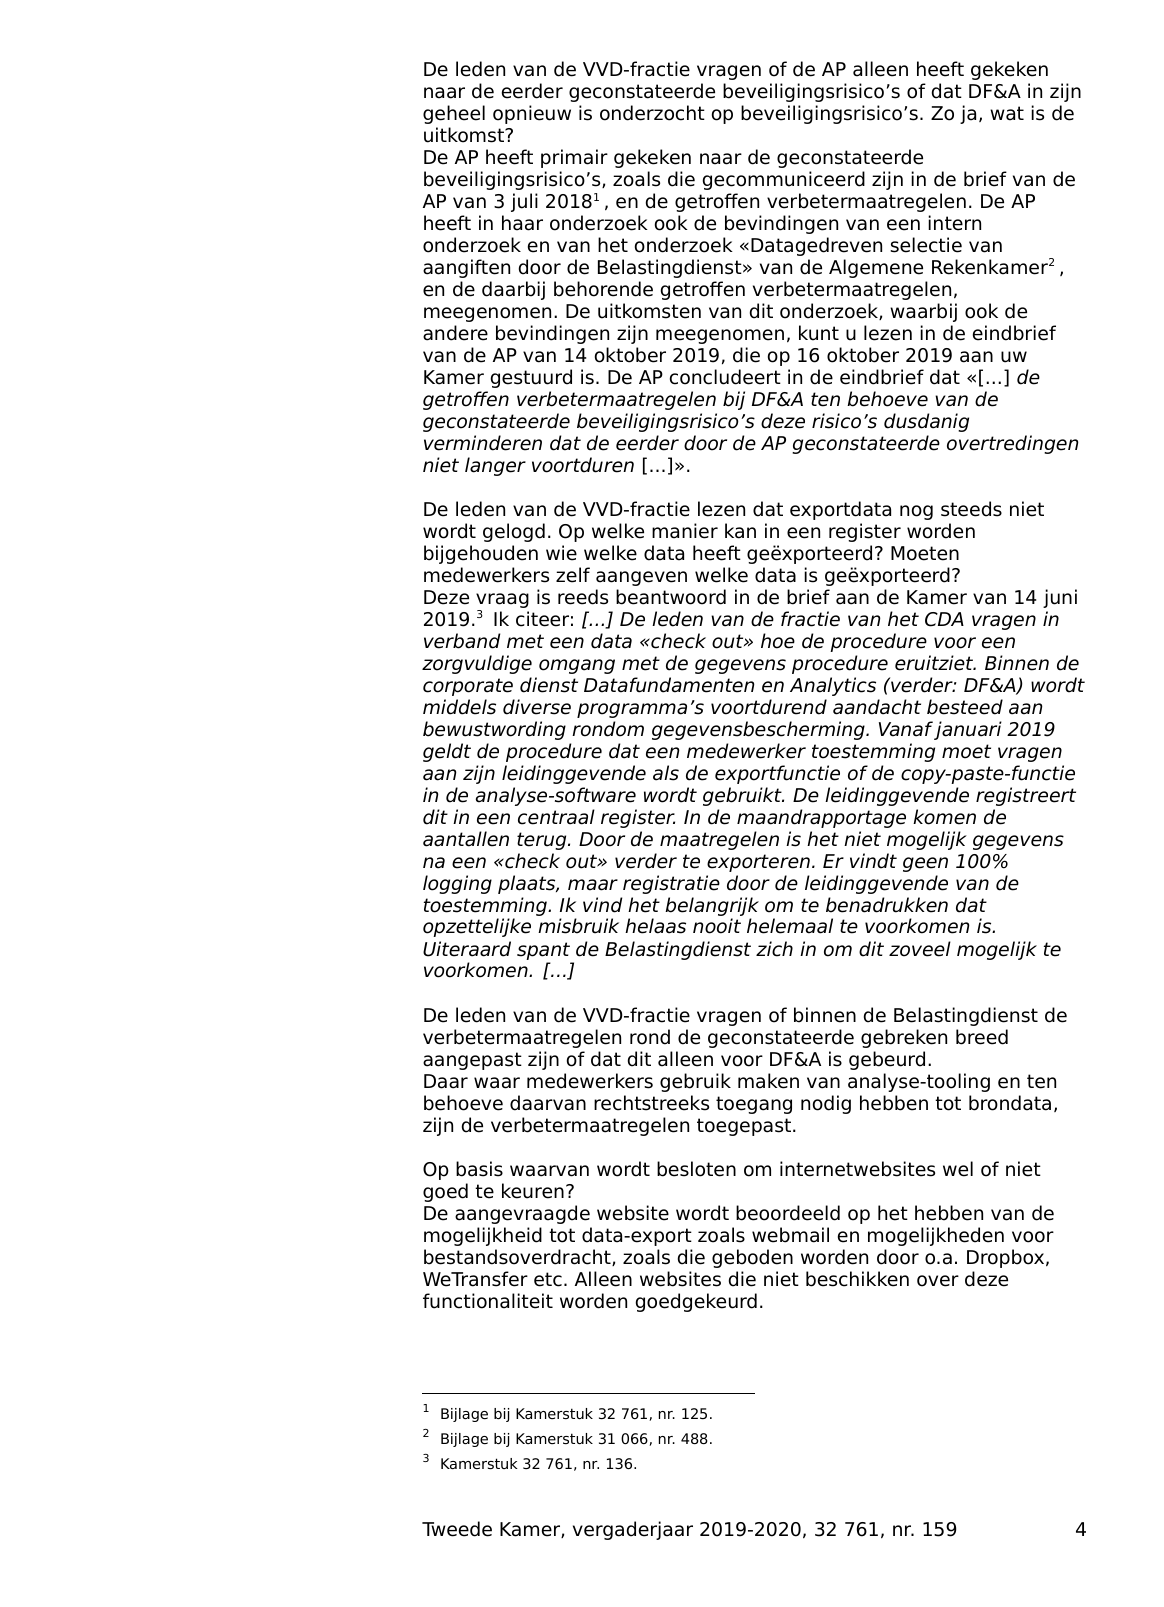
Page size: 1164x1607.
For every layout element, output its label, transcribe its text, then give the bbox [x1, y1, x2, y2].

text De leden van de VVD-fractie vragen of de AP alleen heeft gekeken naar de eerder geconstateerde beveiligingsrisico’s of dat DF&A in zijn geheel opnieuw is onderzocht op beveiligingsrisico’s. Zo ja, wat is de uitkomst? [422, 59, 1087, 147]
text Deze vraag is reeds beantwoord in de brief aan de Kamer van 14 juni 2019. Ik citeer: [...] De leden van de fractie van het CDA vragen in verband met een data «check out» hoe de procedure voor een zorgvuldige omgang met de gegevens procedure eruitziet. Binnen de corporate dienst Datafundamenten en Analytics (verder: DF&A) wordt middels diverse programma’s voortdurend aandacht besteed aan bewustwording rondom gegevensbescherming. Vanaf januari 2019 geldt de procedure dat een medewerker toestemming moet vragen aan zijn leidinggevende als de exportfunctie of de copy-paste-functie in de analyse-software wordt gebruikt. De leidinggevende registreert dit in een centraal register. In de maandrapportage komen de aantallen terug. Door de maatregelen is het niet mogelijk gegevens na een «check out» verder te exporteren. Er vindt geen 100% logging plaats, maar registratie door de leidinggevende van de toestemming. Ik vind het belangrijk om te benadrukken dat opzettelijke misbruik helaas nooit helemaal te voorkomen is. Uiteraard spant de Belastingdienst zich in om dit zoveel mogelijk te voorkomen. [...] [422, 587, 1087, 982]
text De AP heeft primair gekeken naar de geconstateerde beveiligingsrisico’s, zoals die gecommuniceerd zijn in de brief van de AP van 3 juli 2018, en de getroffen verbetermaatregelen. De AP heeft in haar onderzoek ook de bevindingen van een intern onderzoek en van het onderzoek «Datagedreven selectie van aangiften door de Belastingdienst» van de Algemene Rekenkamer, en de daarbij behorende getroffen verbetermaatregelen, meegenomen. De uitkomsten van dit onderzoek, waarbij ook de andere bevindingen zijn meegenomen, kunt u lezen in de eindbrief van de AP van 14 oktober 2019, die op 16 oktober 2019 aan uw Kamer gestuurd is. De AP concludeert in de eindbrief dat «[...] de getroffen verbetermaatregelen bij DF&A ten behoeve van de geconstateerde beveiligingsrisico’s deze risico’s dusdanig verminderen dat de eerder door de AP geconstateerde overtredingen niet langer voortduren [...]». [422, 147, 1087, 477]
text De aangevraagde website wordt beoordeeld op het hebben van de mogelijkheid tot data-export zoals webmail en mogelijkheden voor bestandsoverdracht, zoals die geboden worden door o.a. Dropbox, WeTransfer etc. Alleen websites die niet beschikken over deze functionaliteit worden goedgekeurd. [422, 1203, 1087, 1312]
text Bijlage bij Kamerstuk 31 066, nr. 488. [422, 1427, 1087, 1449]
text Daar waar medewerkers gebruik maken van analyse-tooling en ten behoeve daarvan rechtstreeks toegang nodig hebben tot brondata, zijn de verbetermaatregelen toegepast. [422, 1071, 1087, 1136]
text Bijlage bij Kamerstuk 32 761, nr. 125. [422, 1402, 1087, 1424]
text Kamerstuk 32 761, nr. 136. [422, 1452, 1087, 1474]
text Op basis waarvan wordt besloten om internetwebsites wel of niet goed te keuren? [422, 1159, 1087, 1203]
text De leden van de VVD-fractie vragen of binnen de Belastingdienst de verbetermaatregelen rond de geconstateerde gebreken breed aangepast zijn of dat dit alleen voor DF&A is gebeurd. [422, 1004, 1087, 1071]
text De leden van de VVD-fractie lezen dat exportdata nog steeds niet wordt gelogd. Op welke manier kan in een register worden bijgehouden wie welke data heeft geëxporteerd? Moeten medewerkers zelf aangeven welke data is geëxporteerd? [422, 499, 1087, 587]
